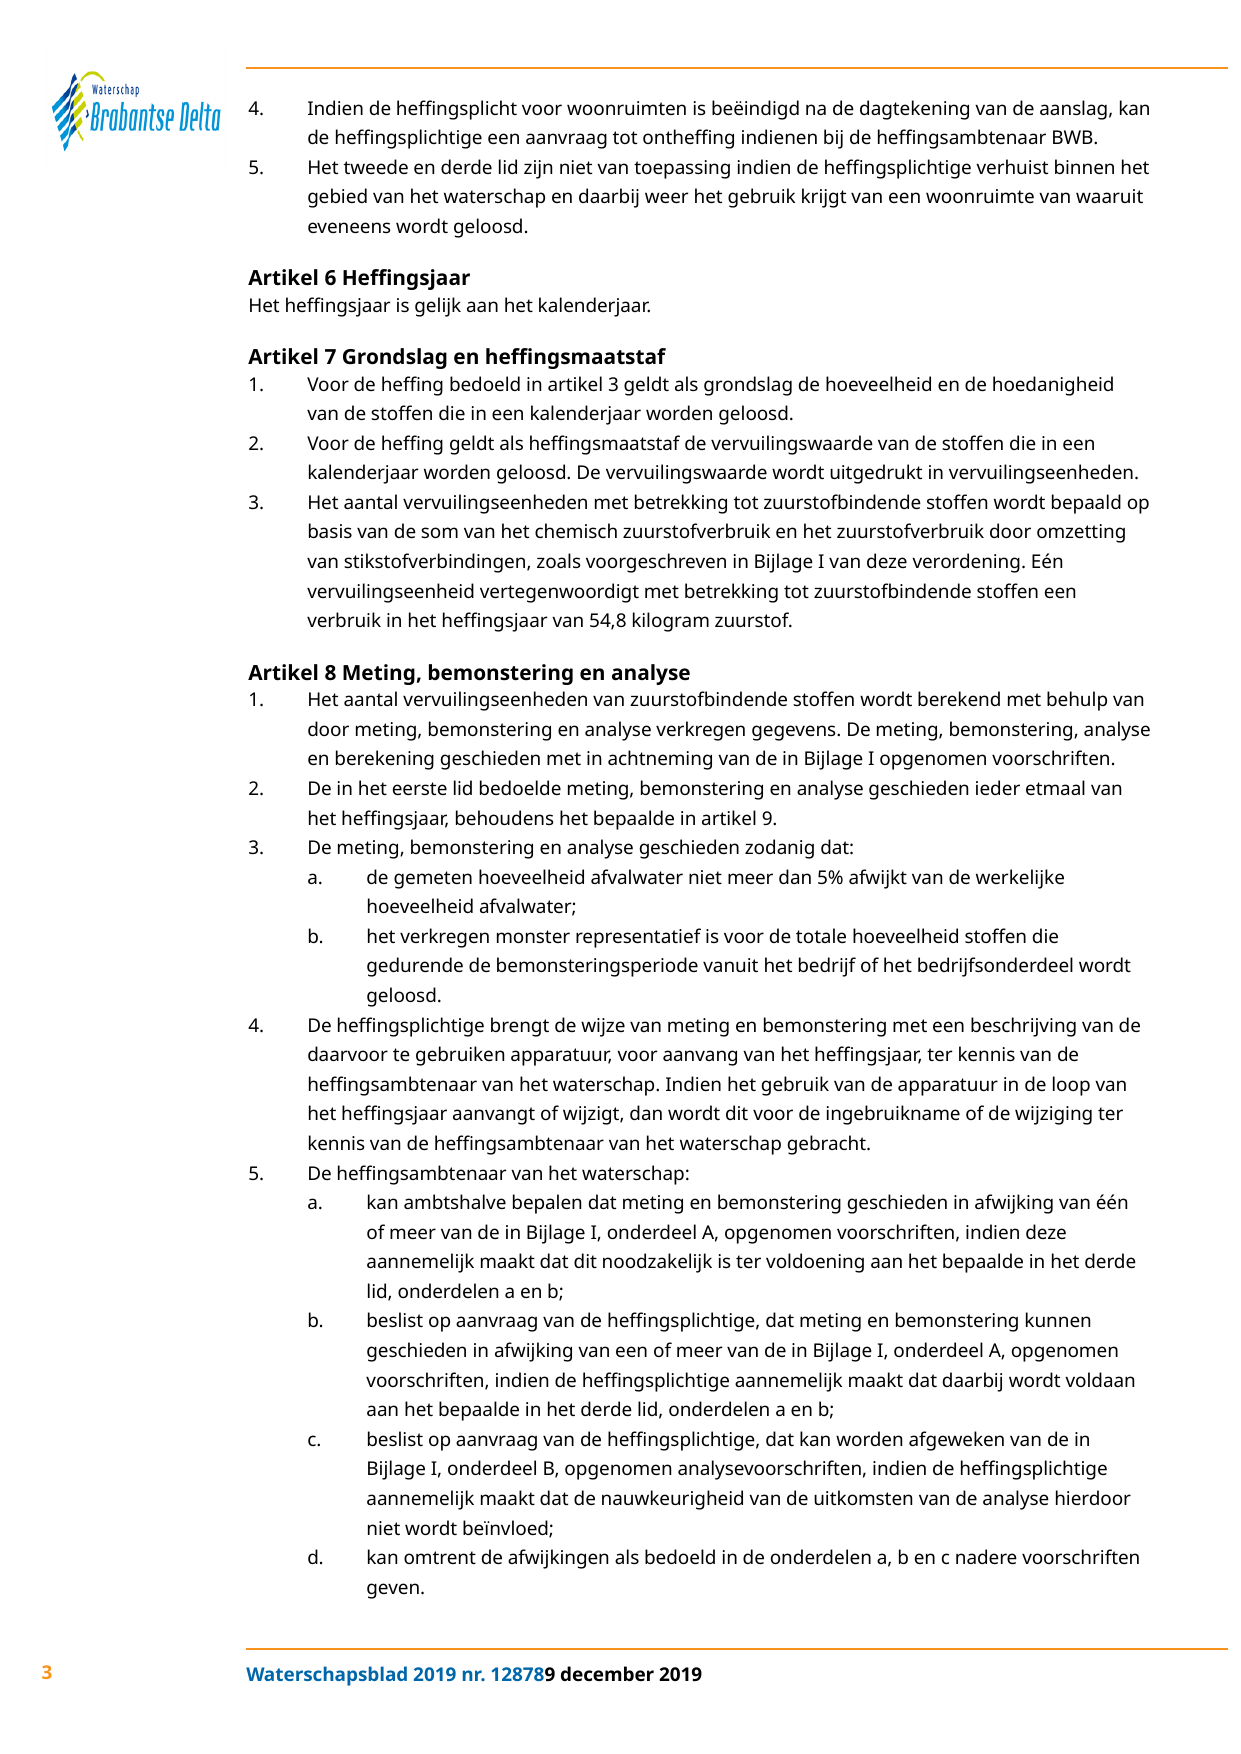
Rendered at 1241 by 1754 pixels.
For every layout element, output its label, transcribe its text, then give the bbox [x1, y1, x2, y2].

text Het heffingsjaar is gelijk aan het kalenderjaar. [248, 292, 1152, 318]
list Voor de heffing bedoeld in artikel 3 geldt als grondslag de hoeveelheid en de hoedanigheid van de stoffen die in een kalenderjaar worden geloosd. [248, 371, 1152, 426]
list De heffingsambtenaar van het waterschap: [248, 1160, 1152, 1185]
list Voor de heffing geldt als heffingsmaatstaf de vervuilingswaarde van de stoffen die in een kalenderjaar worden geloosd. De vervuilingswaarde wordt uitgedrukt in vervuilingseenheden. [248, 430, 1152, 485]
list kan ambtshalve bepalen dat meting en bemonstering geschieden in afwijking van één of meer van de in Bijlage I, onderdeel A, opgenomen voorschriften, indien deze aannemelijk maakt dat dit noodzakelijk is ter voldoening aan het bepaalde in het derde lid, onderdelen a en b; [307, 1189, 1152, 1304]
list De heffingsplichtige brengt de wijze van meting en bemonstering met een beschrijving van de daarvoor te gebruiken apparatuur, voor aanvang van het heffingsjaar, ter kennis van de heffingsambtenaar van het waterschap. Indien het gebruik van de apparatuur in de loop van het heffingsjaar aanvangt of wijzigt, dan wordt dit voor de ingebruikname of de wijziging ter kennis van de heffingsambtenaar van het waterschap gebracht. [248, 1012, 1152, 1156]
list Het tweede en derde lid zijn niet van toepassing indien de heffingsplichtige verhuist binnen het gebied van het waterschap en daarbij weer het gebruik krijgt van een woonruimte van waaruit eveneens wordt geloosd. [248, 154, 1152, 239]
list De in het eerste lid bedoelde meting, bemonstering en analyse geschieden ieder etmaal van het heffingsjaar, behoudens het bepaalde in artikel 9. [248, 775, 1152, 830]
list De meting, bemonstering en analyse geschieden zodanig dat: [248, 834, 1152, 860]
list Indien de heffingsplicht voor woonruimten is beëindigd na de dagtekening van de aanslag, kan de heffingsplichtige een aanvraag tot ontheffing indienen bij de heffingsambtenaar BWB. [248, 95, 1152, 150]
text Artikel 7 Grondslag en heffingsmaatstaf [248, 342, 1152, 371]
text Artikel 6 Heffingsjaar [248, 263, 1152, 292]
text Artikel 8 Meting, bemonstering en analyse [248, 658, 1152, 686]
list Het aantal vervuilingseenheden van zuurstofbindende stoffen wordt berekend met behulp van door meting, bemonstering en analyse verkregen gegevens. De meting, bemonstering, analyse en berekening geschieden met in achtneming van de in Bijlage I opgenomen voorschriften. [248, 686, 1152, 771]
list beslist op aanvraag van de heffingsplichtige, dat kan worden afgeweken van de in Bijlage I, onderdeel B, opgenomen analysevoorschriften, indien de heffingsplichtige aannemelijk maakt dat de nauwkeurigheid van de uitkomsten van de analyse hierdoor niet wordt beïnvloed; [307, 1426, 1152, 1540]
list het verkregen monster representatief is voor de totale hoeveelheid stoffen die gedurende de bemonsteringsperiode vanuit het bedrijf of het bedrijfsonderdeel wordt geloosd. [307, 923, 1152, 1008]
list Het aantal vervuilingseenheden met betrekking tot zuurstofbindende stoffen wordt bepaald op basis van de som van het chemisch zuurstofverbruik en het zuurstofverbruik door omzetting van stikstofverbindingen, zoals voorgeschreven in Bijlage I van deze verordening. Eén vervuilingseenheid vertegenwoordigt met betrekking tot zuurstofbindende stoffen een verbruik in het heffingsjaar van 54,8 kilogram zuurstof. [248, 489, 1152, 633]
list beslist op aanvraag van de heffingsplichtige, dat meting en bemonstering kunnen geschieden in afwijking van een of meer van de in Bijlage I, onderdeel A, opgenomen voorschriften, indien de heffingsplichtige aannemelijk maakt dat daarbij wordt voldaan aan het bepaalde in het derde lid, onderdelen a en b; [307, 1308, 1152, 1422]
list de gemeten hoeveelheid afvalwater niet meer dan 5% afwijkt van de werkelijke hoeveelheid afvalwater; [307, 864, 1152, 919]
list kan omtrent de afwijkingen als bedoeld in de onderdelen a, b en c nadere voorschriften geven. [307, 1544, 1152, 1599]
picture [41, 47, 231, 172]
